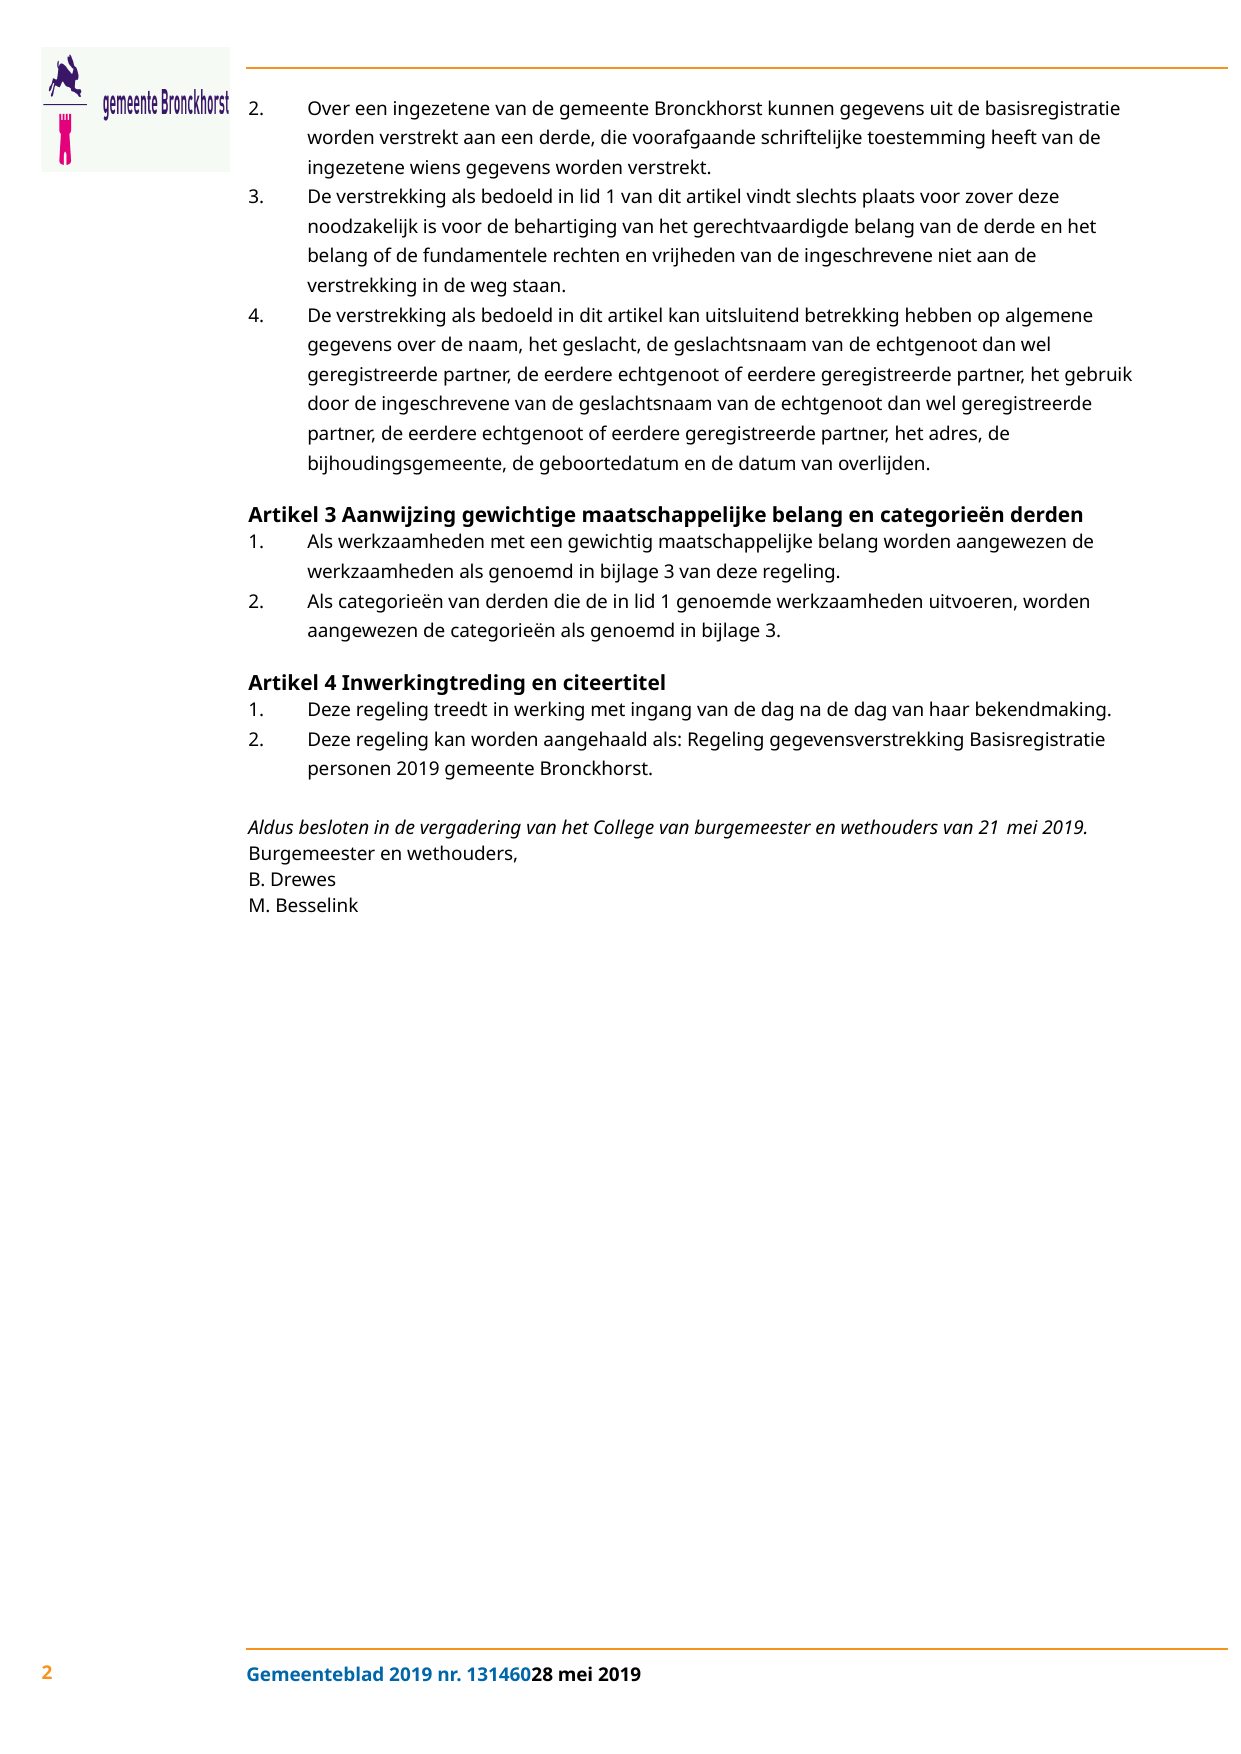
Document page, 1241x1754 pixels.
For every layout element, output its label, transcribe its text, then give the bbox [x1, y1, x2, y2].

list De verstrekking als bedoeld in lid 1 van dit artikel vindt slechts plaats voor zover deze noodzakelijk is voor de behartiging van het gerechtvaardigde belang van de derde en het belang of de fundamentele rechten en vrijheden van de ingeschrevene niet aan de verstrekking in de weg staan. [248, 183, 1152, 298]
text B. Drewes [248, 866, 1152, 892]
list Deze regeling treedt in werking met ingang van de dag na de dag van haar bekendmaking. [248, 696, 1152, 722]
list Als werkzaamheden met een gewichtig maatschappelijke belang worden aangewezen de werkzaamheden als genoemd in bijlage 3 van deze regeling. [248, 529, 1152, 584]
text Aldus besloten in de vergadering van het College van burgemeester en wethouders van 21 mei 2019. [248, 814, 1152, 840]
text M. Besselink [248, 892, 1152, 917]
picture [41, 47, 231, 172]
list Over een ingezetene van de gemeente Bronckhorst kunnen gegevens uit de basisregistratie worden verstrekt aan een derde, die voorafgaande schriftelijke toestemming heeft van de ingezetene wiens gegevens worden verstrekt. [248, 95, 1152, 180]
list De verstrekking als bedoeld in dit artikel kan uitsluitend betrekking hebben op algemene gegevens over de naam, het geslacht, de geslachtsnaam van de echtgenoot dan wel geregistreerde partner, de eerdere echtgenoot of eerdere geregistreerde partner, het gebruik door de ingeschrevene van de geslachtsnaam van de echtgenoot dan wel geregistreerde partner, de eerdere echtgenoot of eerdere geregistreerde partner, het adres, de bijhoudingsgemeente, de geboortedatum en de datum van overlijden. [248, 302, 1152, 476]
list Deze regeling kan worden aangehaald als: Regeling gegevensverstrekking Basisregistratie personen 2019 gemeente Bronckhorst. [248, 726, 1152, 781]
list Als categorieën van derden die de in lid 1 genoemde werkzaamheden uitvoeren, worden aangewezen de categorieën als genoemd in bijlage 3. [248, 588, 1152, 643]
text Burgemeester en wethouders, [248, 840, 1152, 866]
text Artikel 4 Inwerkingtreding en citeertitel [248, 668, 1152, 696]
text Artikel 3 Aanwijzing gewichtige maatschappelijke belang en categorieën derden [248, 500, 1152, 529]
